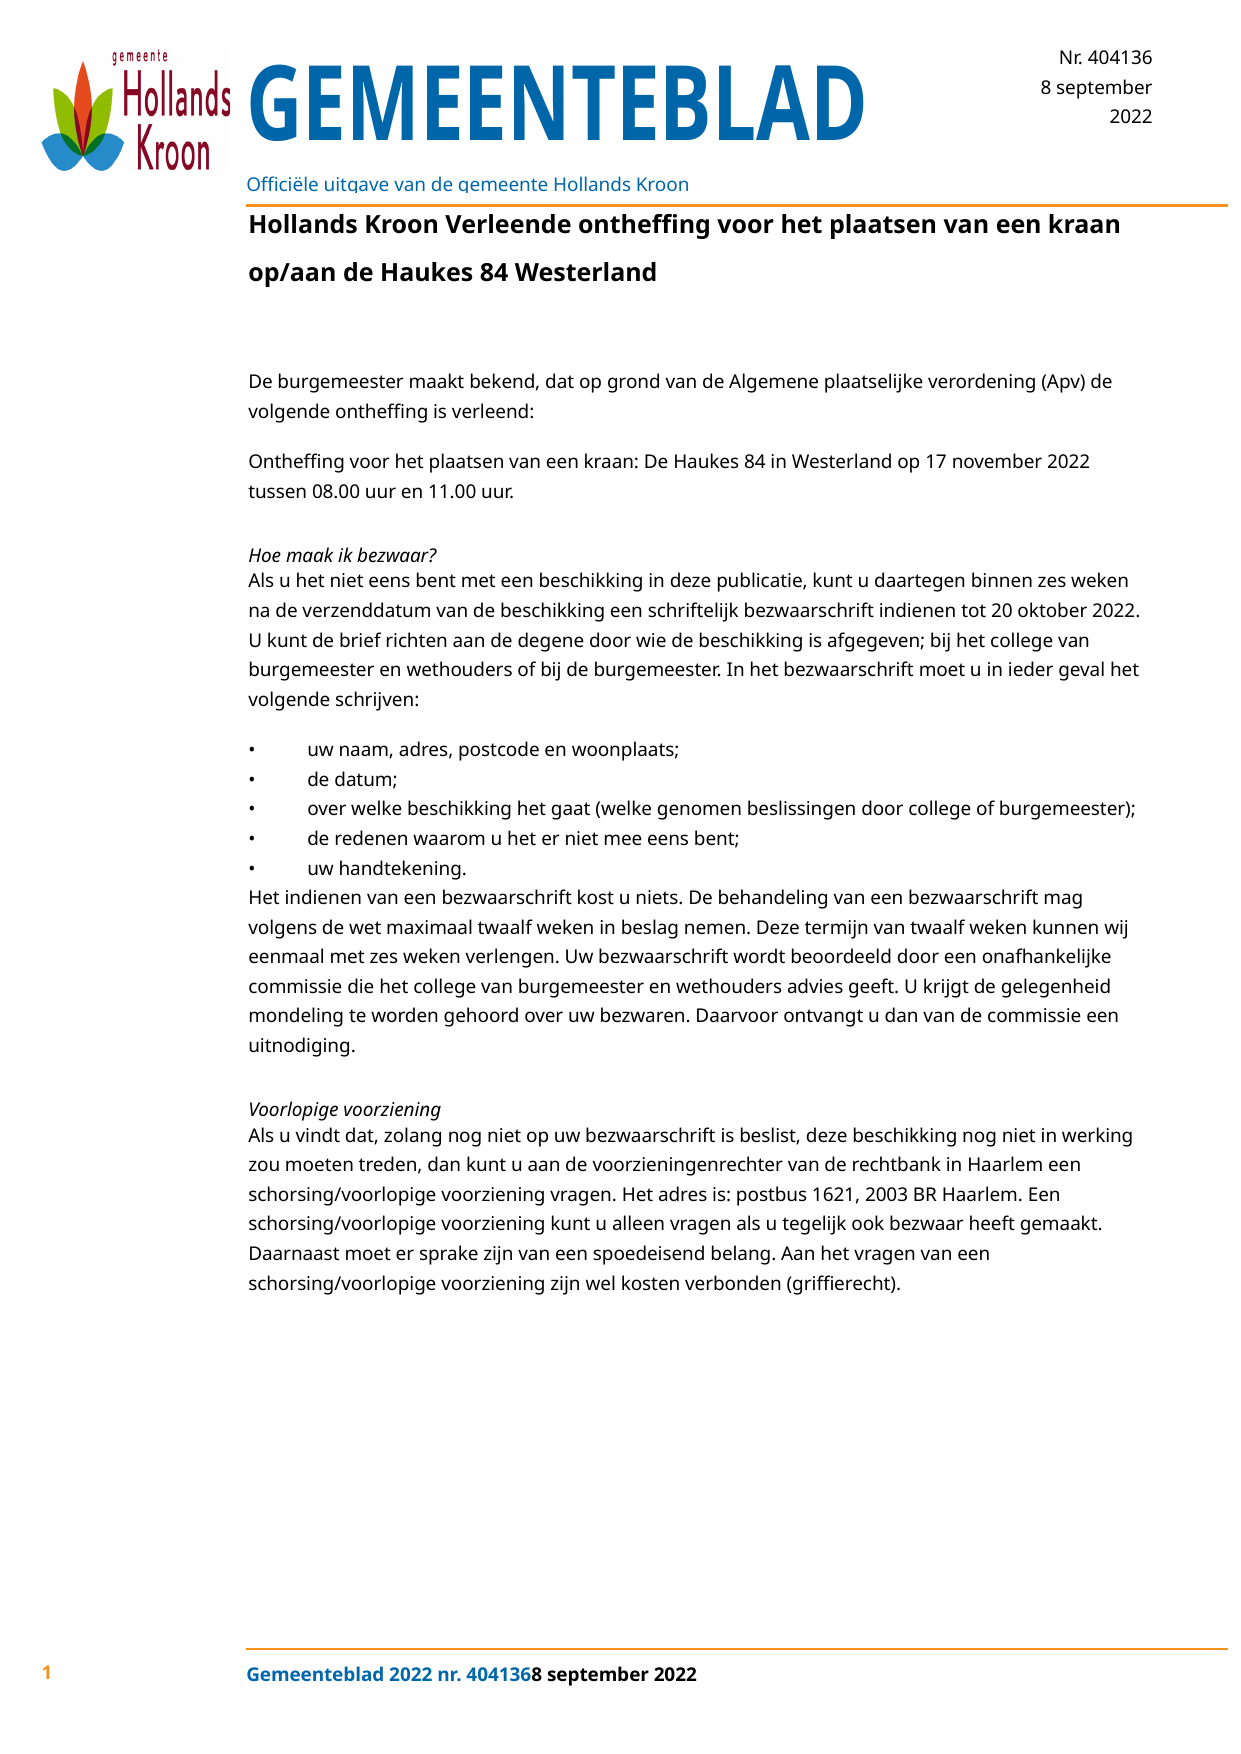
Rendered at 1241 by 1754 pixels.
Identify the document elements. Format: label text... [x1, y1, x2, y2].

list de redenen waarom u het er niet mee eens bent; [248, 825, 1152, 851]
text Hollands Kroon Verleende ontheffing voor het plaatsen van een kraan op/aan de Haukes 84 Westerland [248, 207, 1152, 288]
text Als u vindt dat, zolang nog niet op uw bezwaarschrift is beslist, deze beschikking nog niet in werking zou moeten treden, dan kunt u aan de voorzieningenrechter van de rechtbank in Haarlem een schorsing/voorlopige voorziening vragen. Het adres is: postbus 1621, 2003 BR Haarlem. Een schorsing/voorlopige voorziening kunt u alleen vragen als u tegelijk ook bezwaar heeft gemaakt. Daarnaast moet er sprake zijn van een spoedeisend belang. Aan het vragen van een schorsing/voorlopige voorziening zijn wel kosten verbonden (griffierecht). [248, 1122, 1152, 1296]
text Als u het niet eens bent met een beschikking in deze publicatie, kunt u daartegen binnen zes weken na de verzenddatum van de beschikking een schriftelijk bezwaarschrift indienen tot 20 oktober 2022. U kunt de brief richten aan de degene door wie de beschikking is afgegeven; bij het college van burgemeester en wethouders of bij de burgemeester. In het bezwaarschrift moet u in ieder geval het volgende schrijven: [248, 568, 1152, 712]
list uw naam, adres, postcode en woonplaats; [248, 736, 1152, 762]
list de datum; [248, 766, 1152, 792]
picture [41, 47, 231, 172]
text Het indienen van een bezwaarschrift kost u niets. De behandeling van een bezwaarschrift mag volgens de wet maximaal twaalf weken in beslag nemen. Deze termijn van twaalf weken kunnen wij eenmaal met zes weken verlengen. Uw bezwaarschrift wordt beoordeeld door een onafhankelijke commissie die het college van burgemeester en wethouders advies geeft. U krijgt de gelegenheid mondeling te worden gehoord over uw bezwaren. Daarvoor ontvangt u dan van de commissie een uitnodiging. [248, 884, 1152, 1058]
text Voorlopige voorziening [248, 1096, 1152, 1122]
text Hoe maak ik bezwaar? [248, 542, 1152, 568]
text De burgemeester maakt bekend, dat op grond van de Algemene plaatselijke verordening (Apv) de volgende ontheffing is verleend: [248, 368, 1152, 424]
list over welke beschikking het gaat (welke genomen beslissingen door college of burgemeester); [248, 796, 1152, 821]
text Ontheffing voor het plaatsen van een kraan: De Haukes 84 in Westerland op 17 november 2022 tussen 08.00 uur en 11.00 uur. [248, 448, 1152, 504]
list uw handtekening. [248, 855, 1152, 880]
